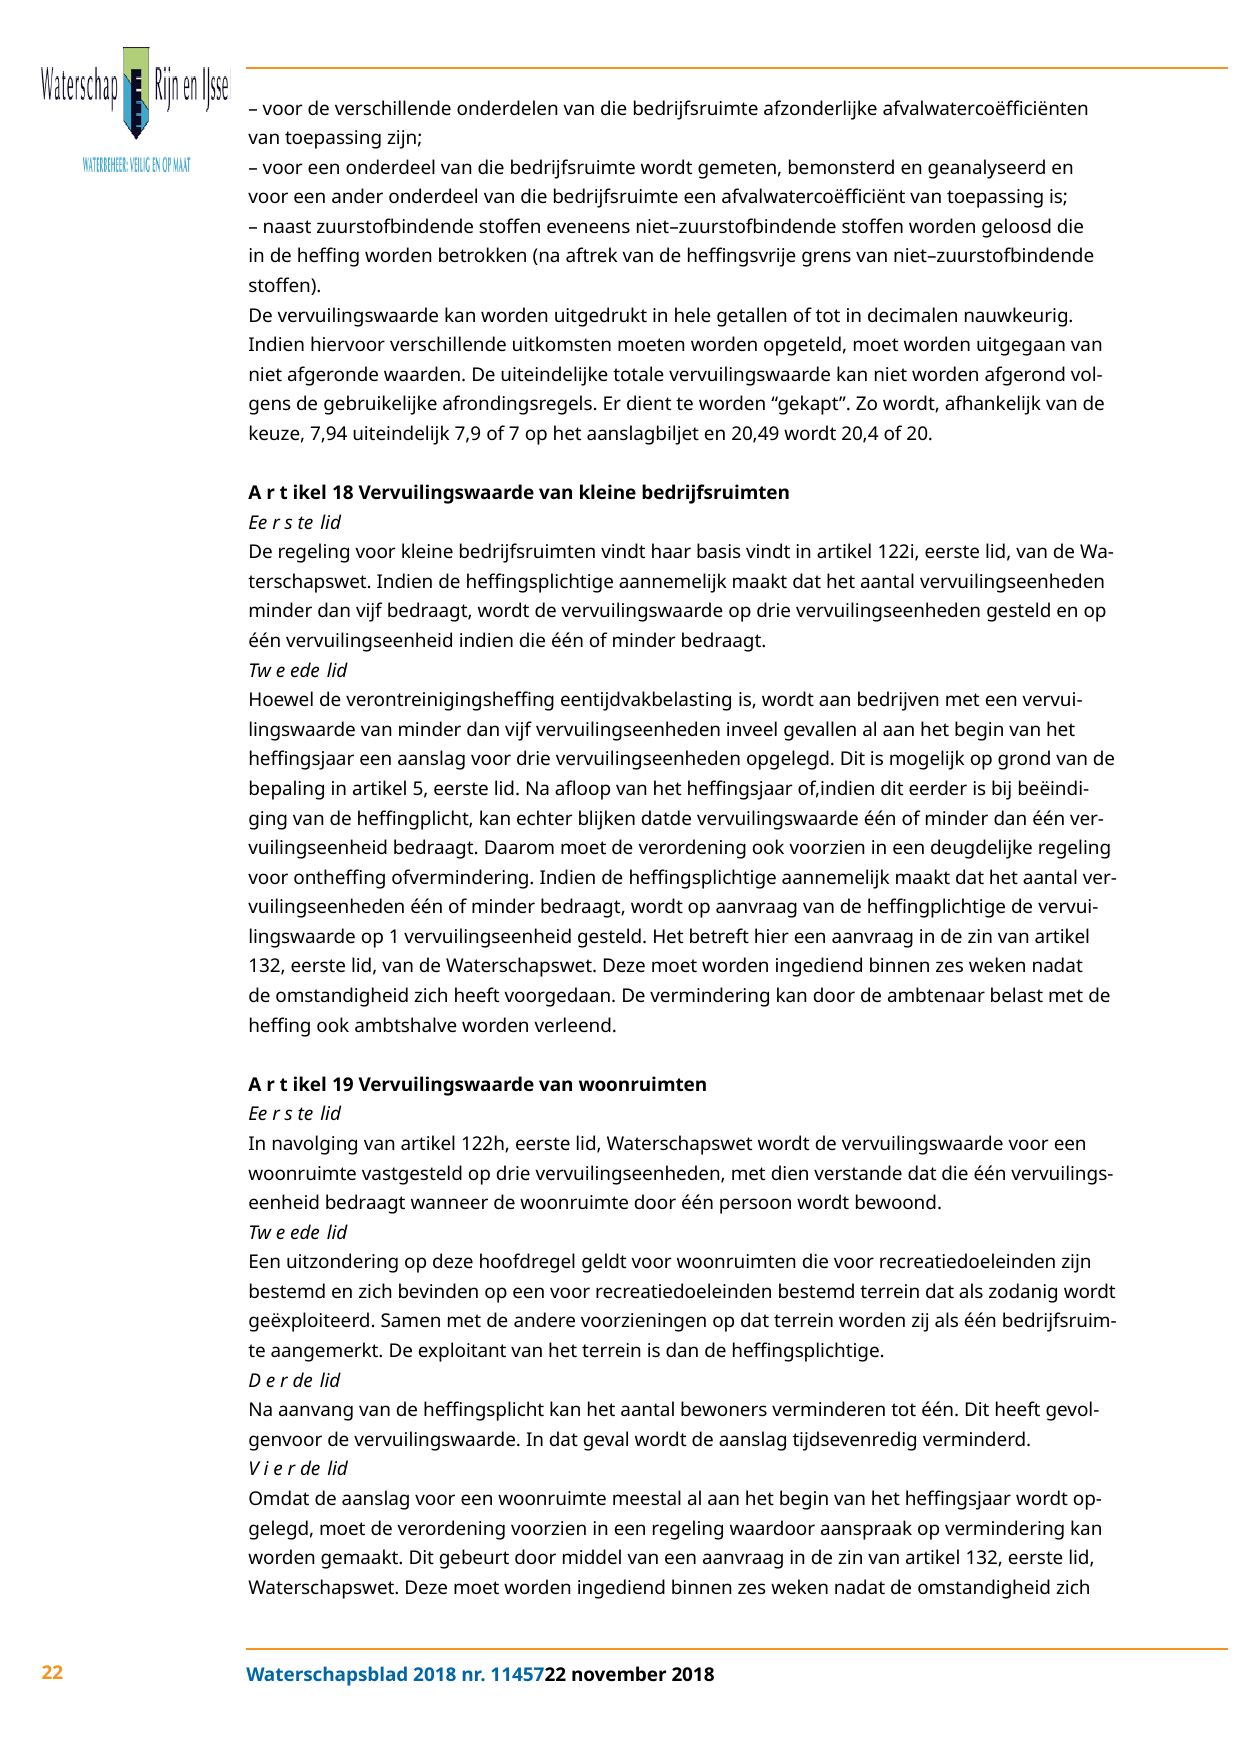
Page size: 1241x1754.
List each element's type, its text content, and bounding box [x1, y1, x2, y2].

text V i e r de lid [248, 1456, 1152, 1481]
text De regeling voor kleine bedrijfsruimten vindt haar basis vindt in artikel 122i, eerste lid, van de Wa- terschapswet. Indien de heffingsplichtige aannemelijk maakt dat het aantal vervuilingseenheden minder dan vijf bedraagt, wordt de vervuilingswaarde op drie vervuilingseenheden gesteld en op één vervuilingseenheid indien die één of minder bedraagt. [248, 538, 1152, 653]
text Een uitzondering op deze hoofdregel geldt voor woonruimten die voor recreatiedoeleinden zijn bestemd en zich bevinden op een voor recreatiedoeleinden bestemd terrein dat als zodanig wordt geëxploiteerd. Samen met de andere voorzieningen op dat terrein worden zij als één bedrijfsruim- te aangemerkt. De exploitant van het terrein is dan de heffingsplichtige. [248, 1248, 1152, 1363]
text De vervuilingswaarde kan worden uitgedrukt in hele getallen of tot in decimalen nauwkeurig. Indien hiervoor verschillende uitkomsten moeten worden opgeteld, moet worden uitgegaan van niet afgeronde waarden. De uiteindelijke totale vervuilingswaarde kan niet worden afgerond vol- gens de gebruikelijke afrondingsregels. Er dient te worden “gekapt”. Zo wordt, afhankelijk van de keuze, 7,94 uiteindelijk 7,9 of 7 op het aanslagbiljet en 20,49 wordt 20,4 of 20. [248, 302, 1152, 446]
text – naast zuurstofbindende stoffen eveneens niet–zuurstofbindende stoffen worden geloosd die [248, 213, 1152, 239]
text Na aanvang van de heffingsplicht kan het aantal bewoners verminderen tot één. Dit heeft gevol- genvoor de vervuilingswaarde. In dat geval wordt de aanslag tijdsevenredig verminderd. [248, 1396, 1152, 1452]
text Ee r s te lid [248, 1101, 1152, 1126]
text Omdat de aanslag voor een woonruimte meestal al aan het begin van het heffingsjaar wordt op- gelegd, moet de verordening voorzien in een regeling waardoor aanspraak op vermindering kan [248, 1485, 1152, 1541]
text Tw e ede lid [248, 657, 1152, 683]
text D e r de lid [248, 1367, 1152, 1393]
text In navolging van artikel 122h, eerste lid, Waterschapswet wordt de vervuilingswaarde voor een woonruimte vastgesteld op drie vervuilingseenheden, met dien verstande dat die één vervuilings- eenheid bedraagt wanneer de woonruimte door één persoon wordt bewoond. [248, 1130, 1152, 1215]
text in de heffing worden betrokken (na aftrek van de heffingsvrije grens van niet–zuurstofbindende stoffen). [248, 243, 1152, 298]
picture [41, 47, 231, 172]
text – voor de verschillende onderdelen van die bedrijfsruimte afzonderlijke afvalwatercoëfficiënten van toepassing zijn; [248, 95, 1152, 150]
text Hoewel de verontreinigingsheffing eentijdvakbelasting is, wordt aan bedrijven met een vervui- lingswaarde van minder dan vijf vervuilingseenheden inveel gevallen al aan het begin van het heffingsjaar een aanslag voor drie vervuilingseenheden opgelegd. Dit is mogelijk op grond van de bepaling in artikel 5, eerste lid. Na afloop van het heffingsjaar of,indien dit eerder is bij beëindi- ging van de heffingplicht, kan echter blijken datde vervuilingswaarde één of minder dan één ver- vuilingseenheid bedraagt. Daarom moet de verordening ook voorzien in een deugdelijke regeling voor ontheffing ofvermindering. Indien de heffingsplichtige aannemelijk maakt dat het aantal ver- vuilingseenheden één of minder bedraagt, wordt op aanvraag van de heffingplichtige de vervui- lingswaarde op 1 vervuilingseenheid gesteld. Het betreft hier een aanvraag in de zin van artikel [248, 686, 1152, 949]
text A r t ikel 18 Vervuilingswaarde van kleine bedrijfsruimten [248, 479, 1152, 505]
text worden gemaakt. Dit gebeurt door middel van een aanvraag in de zin van artikel 132, eerste lid, Waterschapswet. Deze moet worden ingediend binnen zes weken nadat de omstandigheid zich [248, 1544, 1152, 1600]
text – voor een onderdeel van die bedrijfsruimte wordt gemeten, bemonsterd en geanalyseerd en voor een ander onderdeel van die bedrijfsruimte een afvalwatercoëfficiënt van toepassing is; [248, 154, 1152, 209]
text A r t ikel 19 Vervuilingswaarde van woonruimten [248, 1071, 1152, 1097]
text Ee r s te lid [248, 509, 1152, 535]
text Tw e ede lid [248, 1219, 1152, 1245]
text 132, eerste lid, van de Waterschapswet. Deze moet worden ingediend binnen zes weken nadat de omstandigheid zich heeft voorgedaan. De vermindering kan door de ambtenaar belast met de heffing ook ambtshalve worden verleend. [248, 953, 1152, 1038]
